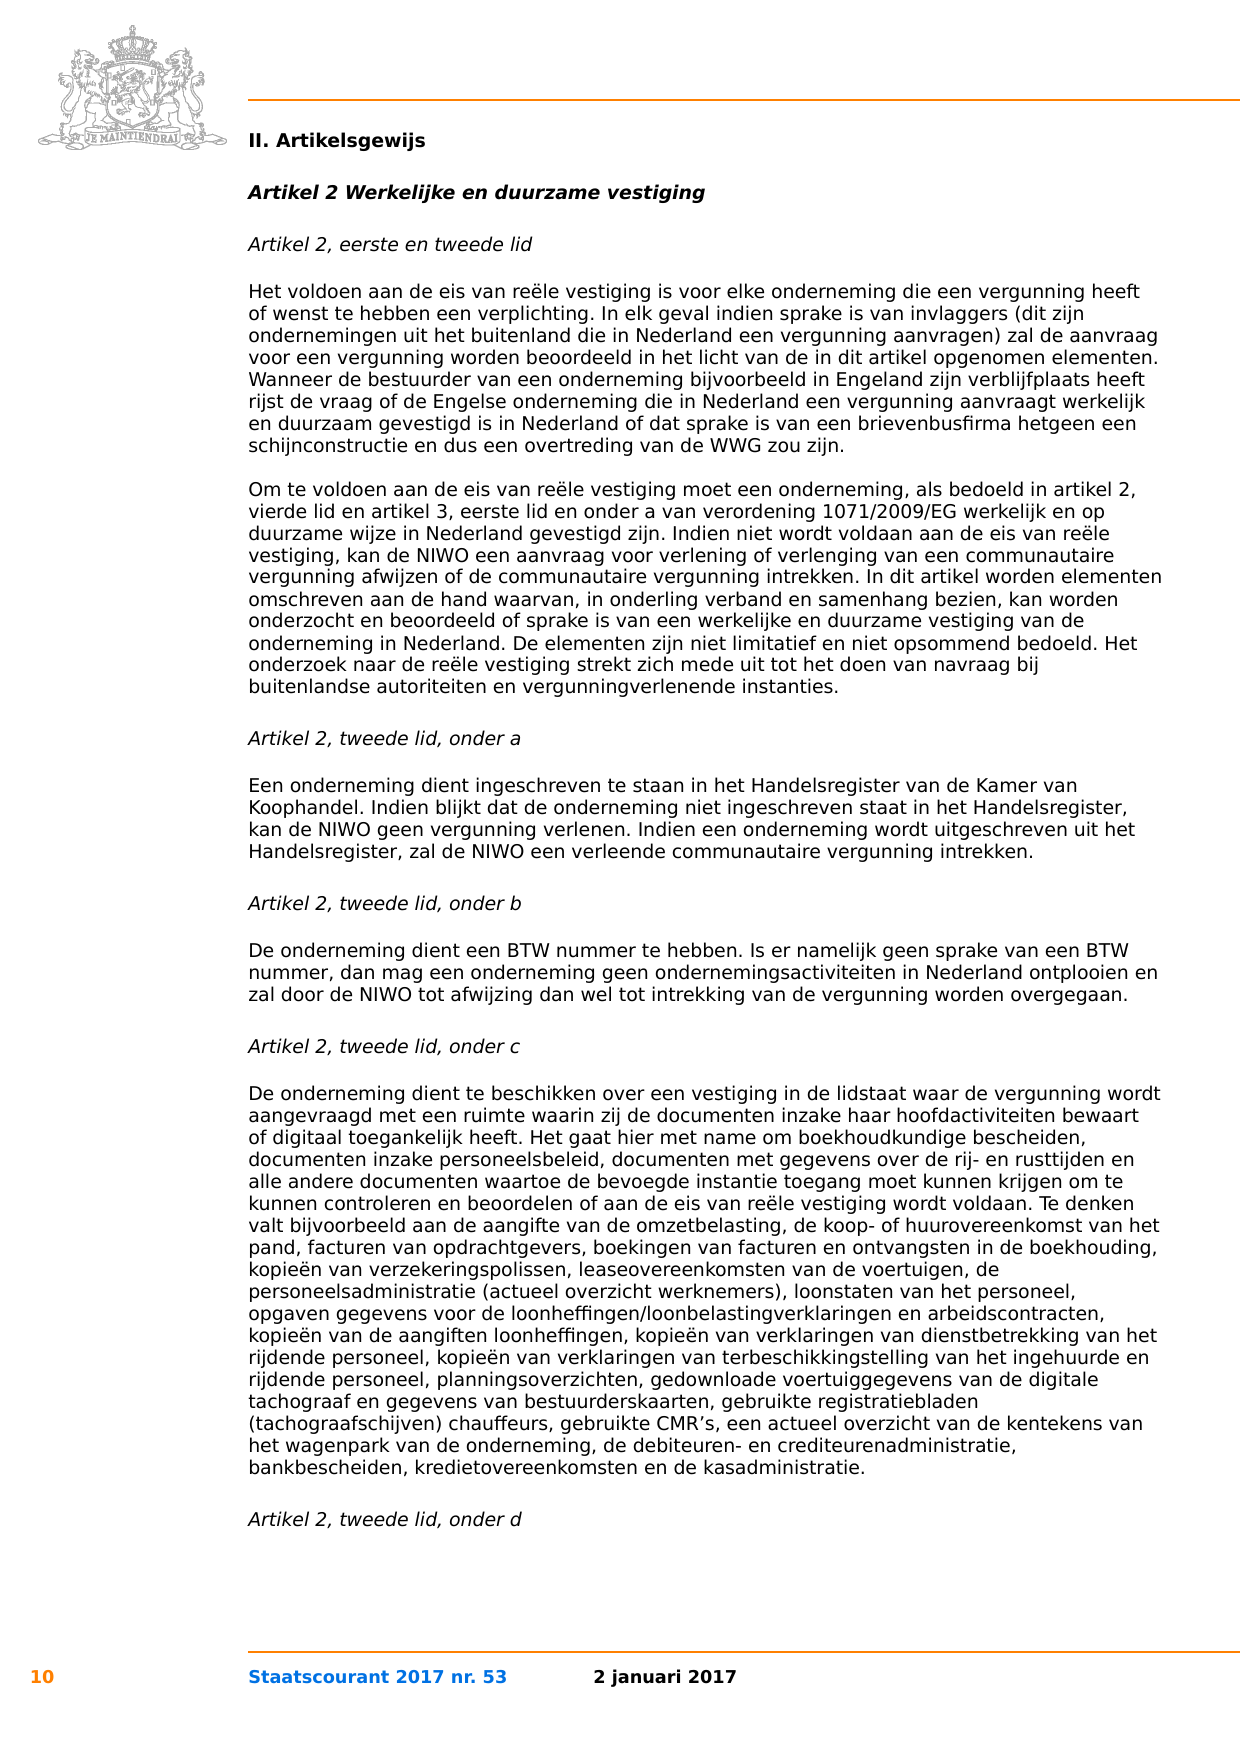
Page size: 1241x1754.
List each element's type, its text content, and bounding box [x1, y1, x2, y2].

subtitle Artikel 2, eerste en tweede lid [248, 234, 1163, 256]
text De onderneming dient te beschikken over een vestiging in de lidstaat waar de vergunning wordt aangevraagd met een ruimte waarin zij de documenten inzake haar hoofdactiviteiten bewaart of digitaal toegankelijk heeft. Het gaat hier met name om boekhoudkundige bescheiden, documenten inzake personeelsbeleid, documenten met gegevens over de rij- en rusttijden en alle andere documenten waartoe de bevoegde instantie toegang moet kunnen krijgen om te kunnen controleren en beoordelen of aan de eis van reële vestiging wordt voldaan. Te denken valt bijvoorbeeld aan de aangifte van de omzetbelasting, de koop- of huurovereenkomst van het pand, facturen van opdrachtgevers, boekingen van facturen en ontvangsten in de boekhouding, kopieën van verzekeringspolissen, leaseovereenkomsten van de voertuigen, de personeelsadministratie (actueel overzicht werknemers), loonstaten van het personeel, opgaven gegevens voor de loonheffingen/loonbelastingverklaringen en arbeidscontracten, kopieën van de aangiften loonheffingen, kopieën van verklaringen van dienstbetrekking van het rijdende personeel, kopieën van verklaringen van terbeschikkingstelling van het ingehuurde en rijdende personeel, planningsoverzichten, gedownloade voertuiggegevens van de digitale tachograaf en gegevens van bestuurderskaarten, gebruikte registratiebladen (tachograafschijven) chauffeurs, gebruikte CMR’s, een actueel overzicht van de kentekens van het wagenpark van de onderneming, de debiteuren- en crediteurenadministratie, bankbescheiden, kredietovereenkomsten en de kasadministratie. [248, 1083, 1163, 1479]
text De onderneming dient een BTW nummer te hebben. Is er namelijk geen sprake van een BTW nummer, dan mag een onderneming geen ondernemingsactiviteiten in Nederland ontplooien en zal door de NIWO tot afwijzing dan wel tot intrekking van de vergunning worden overgegaan. [248, 940, 1163, 1006]
subtitle Artikel 2, tweede lid, onder c [248, 1036, 1163, 1058]
subtitle Artikel 2, tweede lid, onder a [248, 728, 1163, 750]
text Een onderneming dient ingeschreven te staan in het Handelsregister van de Kamer van Koophandel. Indien blijkt dat de onderneming niet ingeschreven staat in het Handelsregister, kan de NIWO geen vergunning verlenen. Indien een onderneming wordt uitgeschreven uit het Handelsregister, zal de NIWO een verleende communautaire vergunning intrekken. [248, 775, 1163, 863]
subtitle Artikel 2, tweede lid, onder d [248, 1509, 1163, 1531]
subtitle Artikel 2, tweede lid, onder b [248, 893, 1163, 915]
subtitle II. Artikelsgewijs [248, 130, 1163, 152]
text Om te voldoen aan de eis van reële vestiging moet een onderneming, als bedoeld in artikel 2, vierde lid en artikel 3, eerste lid en onder a van verordening 1071/2009/EG werkelijk en op duurzame wijze in Nederland gevestigd zijn. Indien niet wordt voldaan aan de eis van reële vestiging, kan de NIWO een aanvraag voor verlening of verlenging van een communautaire vergunning afwijzen of de communautaire vergunning intrekken. In dit artikel worden elementen omschreven aan de hand waarvan, in onderling verband en samenhang bezien, kan worden onderzocht en beoordeeld of sprake is van een werkelijke en duurzame vestiging van de onderneming in Nederland. De elementen zijn niet limitatief en niet opsommend bedoeld. Het onderzoek naar de reële vestiging strekt zich mede uit tot het doen van navraag bij buitenlandse autoriteiten en vergunningverlenende instanties. [248, 478, 1163, 698]
text Het voldoen aan de eis van reële vestiging is voor elke onderneming die een vergunning heeft of wenst te hebben een verplichting. In elk geval indien sprake is van invlaggers (dit zijn ondernemingen uit het buitenland die in Nederland een vergunning aanvragen) zal de aanvraag voor een vergunning worden beoordeeld in het licht van de in dit artikel opgenomen elementen. Wanneer de bestuurder van een onderneming bijvoorbeeld in Engeland zijn verblijfplaats heeft rijst de vraag of de Engelse onderneming die in Nederland een vergunning aanvraagt werkelijk en duurzaam gevestigd is in Nederland of dat sprake is van een brievenbusfirma hetgeen een schijnconstructie en dus een overtreding van de WWG zou zijn. [248, 281, 1163, 457]
subtitle Artikel 2 Werkelijke en duurzame vestiging [248, 182, 1163, 204]
picture [38, 25, 227, 150]
